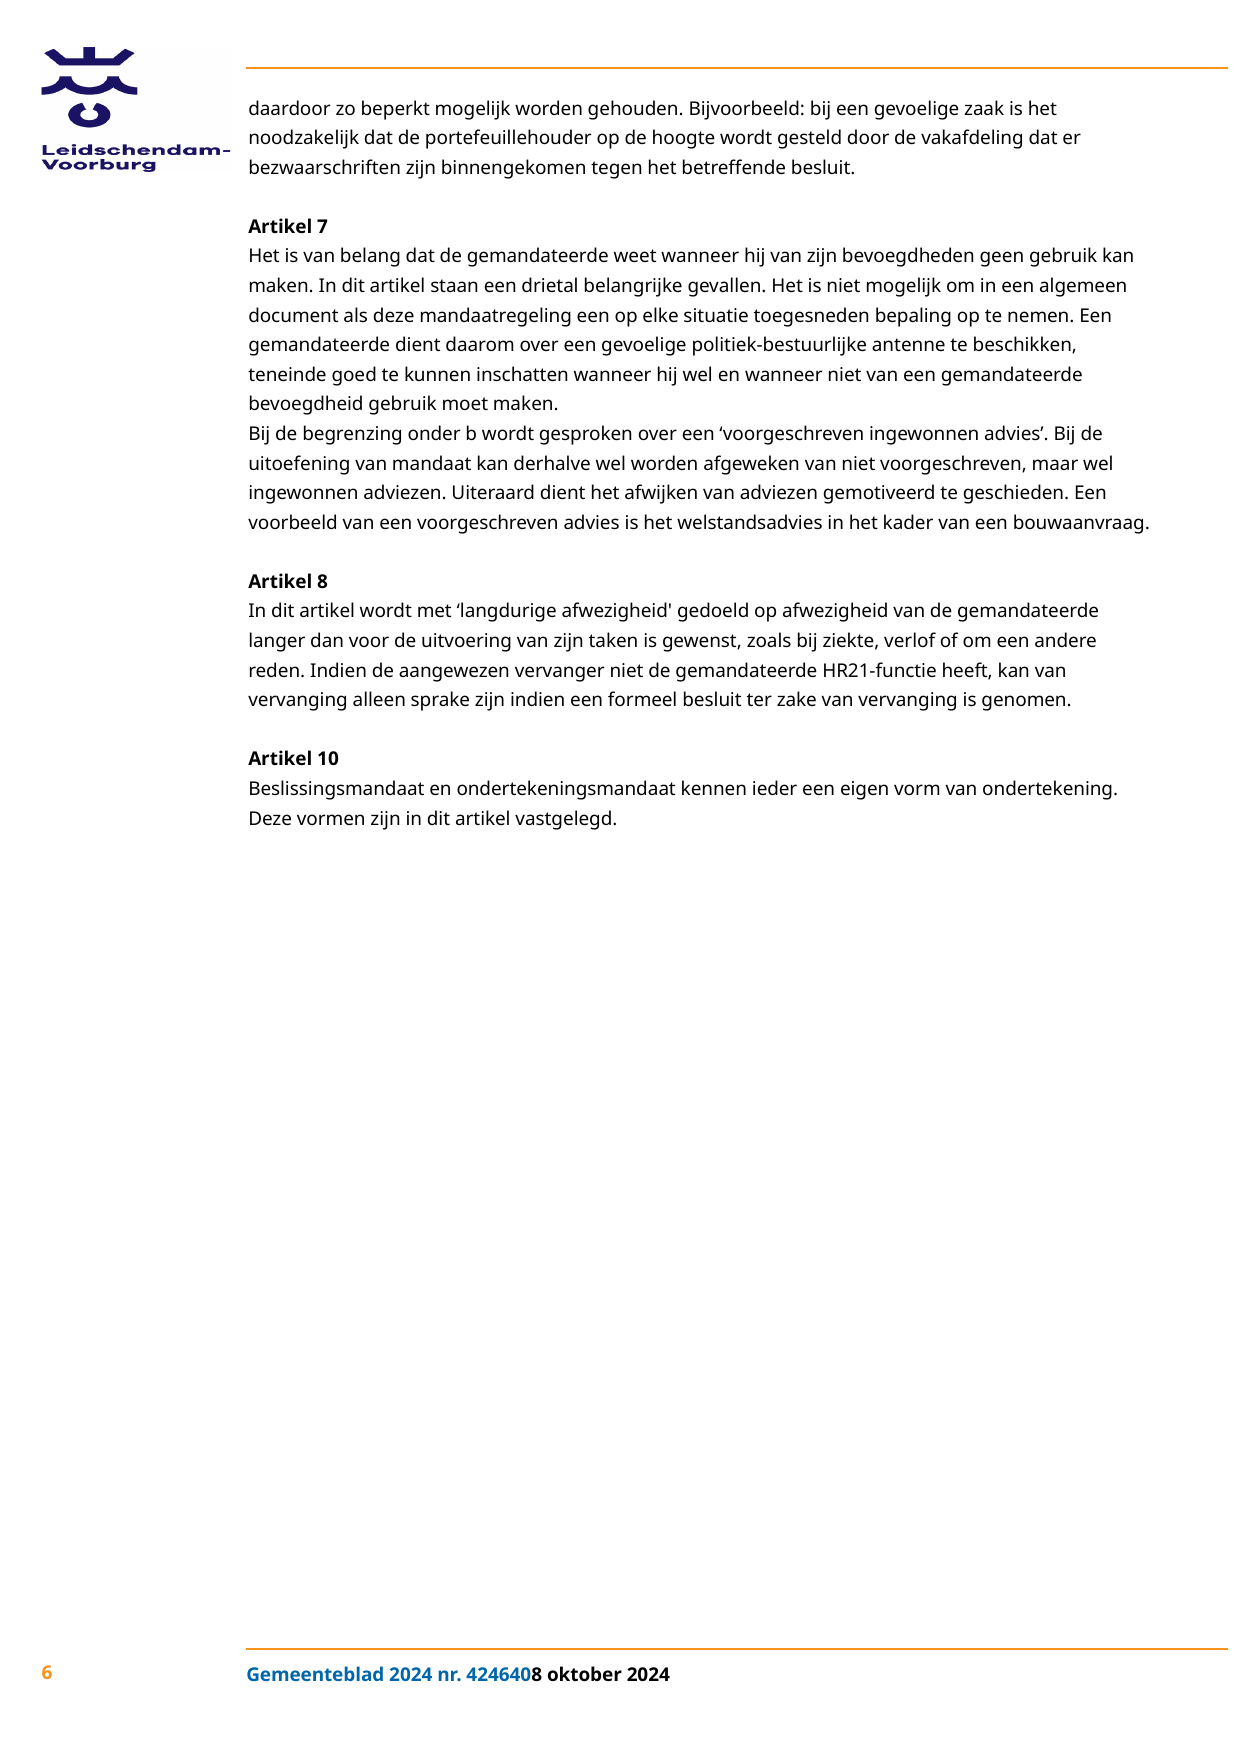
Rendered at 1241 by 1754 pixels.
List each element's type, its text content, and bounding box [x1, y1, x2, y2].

text In dit artikel wordt met ‘langdurige afwezigheid' gedoeld op afwezigheid van de gemandateerde langer dan voor de uitvoering van zijn taken is gewenst, zoals bij ziekte, verlof of om een andere reden. Indien de aangewezen vervanger niet de gemandateerde HR21-functie heeft, kan van vervanging alleen sprake zijn indien een formeel besluit ter zake van vervanging is genomen. [248, 598, 1152, 712]
text Beslissingsmandaat en ondertekeningsmandaat kennen ieder een eigen vorm van ondertekening. Deze vormen zijn in dit artikel vastgelegd. [248, 775, 1152, 831]
text Bij de begrenzing onder b wordt gesproken over een ‘voorgeschreven ingewonnen advies’. Bij de uitoefening van mandaat kan derhalve wel worden afgeweken van niet voorgeschreven, maar wel ingewonnen adviezen. Uiteraard dient het afwijken van adviezen gemotiveerd te geschieden. Een voorbeeld van een voorgeschreven advies is het welstandsadvies in het kader van een bouwaanvraag. [248, 420, 1152, 535]
text Artikel 7 [248, 213, 1152, 239]
text Het is van belang dat de gemandateerde weet wanneer hij van zijn bevoegdheden geen gebruik kan maken. In dit artikel staan een drietal belangrijke gevallen. Het is niet mogelijk om in een algemeen document als deze mandaatregeling een op elke situatie toegesneden bepaling op te nemen. Een gemandateerde dient daarom over een gevoelige politiek-bestuurlijke antenne te beschikken, teneinde goed te kunnen inschatten wanneer hij wel en wanneer niet van een gemandateerde bevoegdheid gebruik moet maken. [248, 243, 1152, 416]
picture [41, 47, 231, 172]
text daardoor zo beperkt mogelijk worden gehouden. Bijvoorbeeld: bij een gevoelige zaak is het noodzakelijk dat de portefeuillehouder op de hoogte wordt gesteld door de vakafdeling dat er bezwaarschriften zijn binnengekomen tegen het betreffende besluit. [248, 95, 1152, 180]
text Artikel 10 [248, 746, 1152, 771]
text Artikel 8 [248, 568, 1152, 594]
